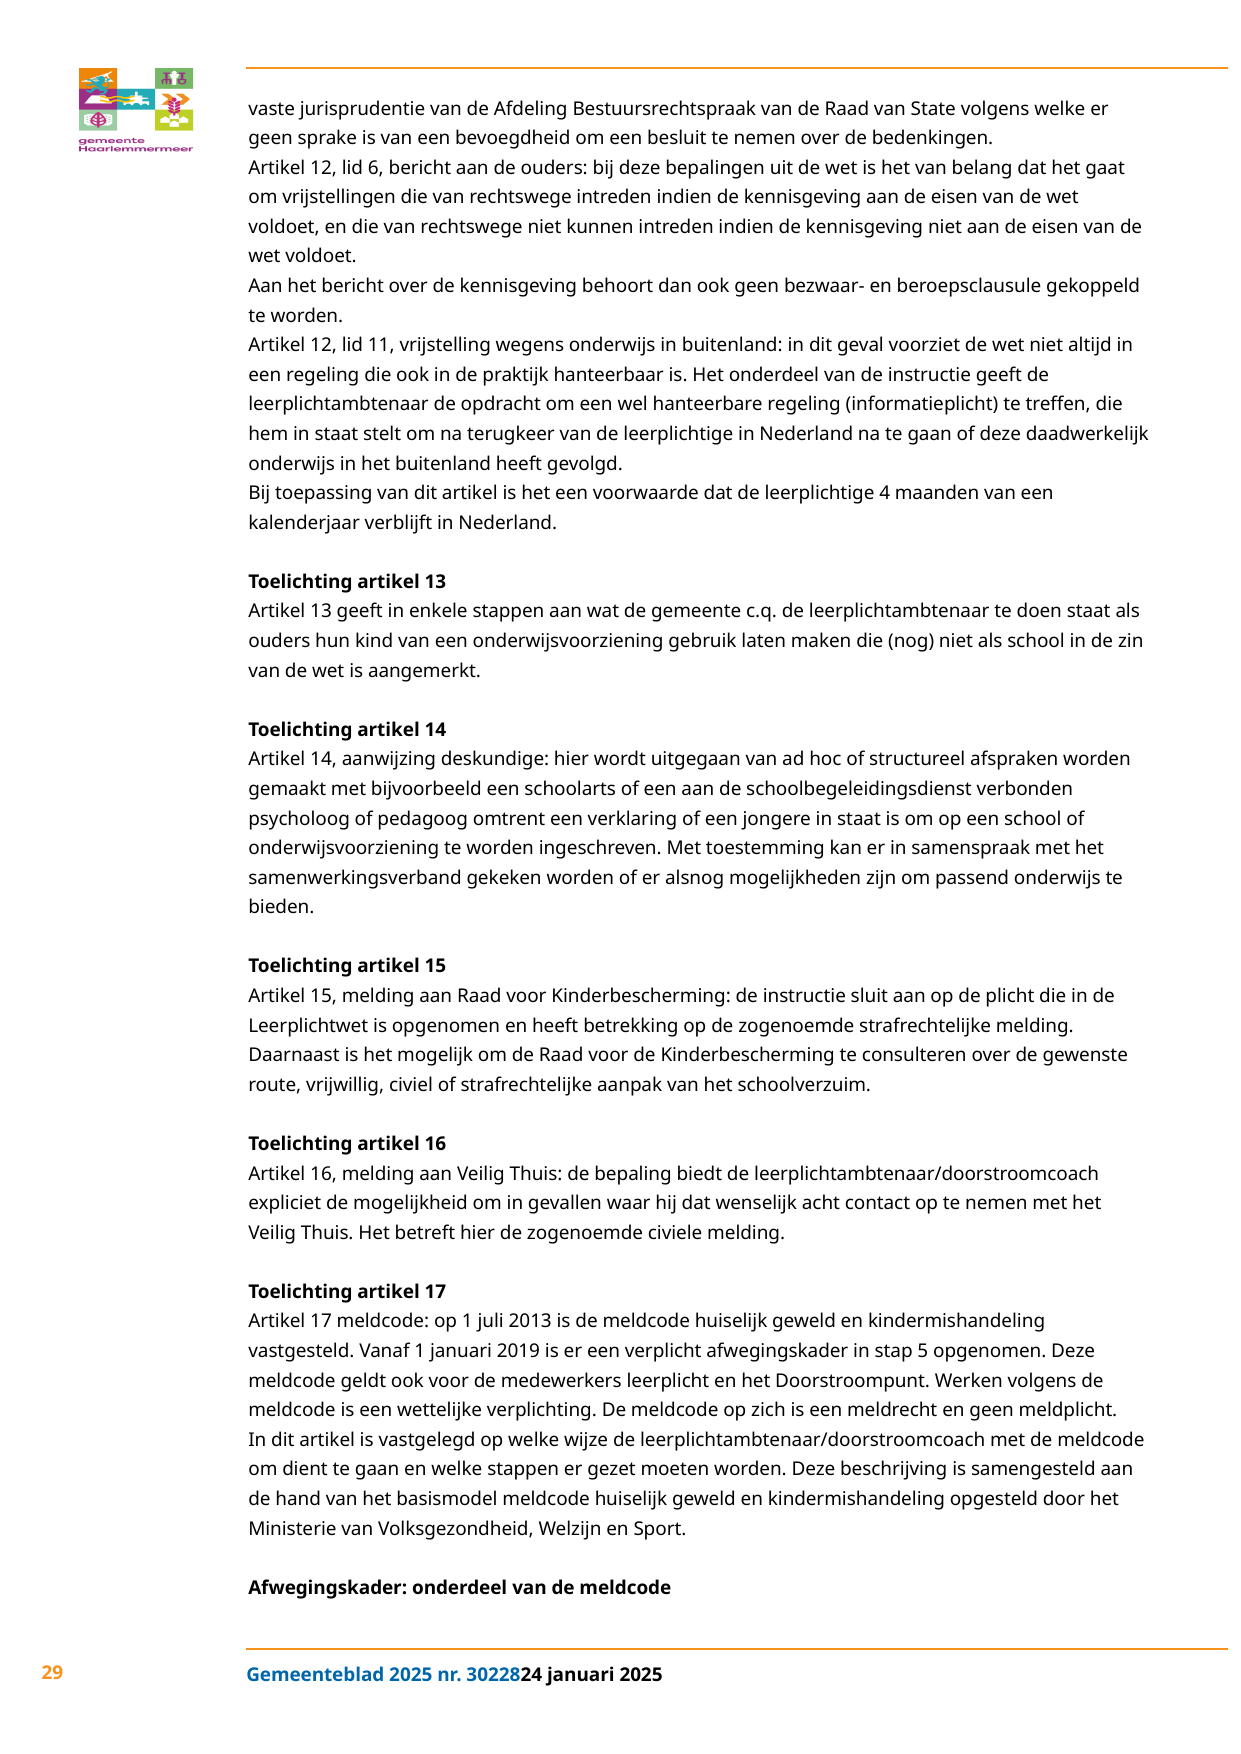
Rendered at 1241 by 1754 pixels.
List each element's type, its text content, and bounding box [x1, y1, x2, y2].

text Toelichting artikel 15 [248, 953, 1152, 978]
picture [41, 47, 231, 172]
text Artikel 12, lid 11, vrijstelling wegens onderwijs in buitenland: in dit geval voorziet de wet niet altijd in een regeling die ook in de praktijk hanteerbaar is. Het onderdeel van de instructie geeft de leerplichtambtenaar de opdracht om een wel hanteerbare regeling (informatieplicht) te treffen, die hem in staat stelt om na terugkeer van de leerplichtige in Nederland na te gaan of deze daadwerkelijk onderwijs in het buitenland heeft gevolgd. [248, 331, 1152, 476]
text Artikel 16, melding aan Veilig Thuis: de bepaling biedt de leerplichtambtenaar/doorstroomcoach expliciet de mogelijkheid om in gevallen waar hij dat wenselijk acht contact op te nemen met het Veilig Thuis. Het betreft hier de zogenoemde civiele melding. [248, 1160, 1152, 1245]
text Artikel 13 geeft in enkele stappen aan wat de gemeente c.q. de leerplichtambtenaar te doen staat als ouders hun kind van een onderwijsvoorziening gebruik laten maken die (nog) niet als school in de zin van de wet is aangemerkt. [248, 598, 1152, 683]
text vaste jurisprudentie van de Afdeling Bestuursrechtspraak van de Raad van State volgens welke er geen sprake is van een bevoegdheid om een besluit te nemen over de bedenkingen. [248, 95, 1152, 150]
text Toelichting artikel 14 [248, 716, 1152, 742]
text Toelichting artikel 17 [248, 1278, 1152, 1304]
text Toelichting artikel 16 [248, 1130, 1152, 1156]
text Aan het bericht over de kennisgeving behoort dan ook geen bezwaar- en beroepsclausule gekoppeld te worden. [248, 272, 1152, 328]
text Artikel 12, lid 6, bericht aan de ouders: bij deze bepalingen uit de wet is het van belang dat het gaat om vrijstellingen die van rechtswege intreden indien de kennisgeving aan de eisen van de wet voldoet, en die van rechtswege niet kunnen intreden indien de kennisgeving niet aan de eisen van de wet voldoet. [248, 154, 1152, 268]
text Artikel 15, melding aan Raad voor Kinderbescherming: de instructie sluit aan op de plicht die in de Leerplichtwet is opgenomen en heeft betrekking op de zogenoemde strafrechtelijke melding. Daarnaast is het mogelijk om de Raad voor de Kinderbescherming te consulteren over de gewenste route, vrijwillig, civiel of strafrechtelijke aanpak van het schoolverzuim. [248, 982, 1152, 1097]
text In dit artikel is vastgelegd op welke wijze de leerplichtambtenaar/doorstroomcoach met de meldcode om dient te gaan en welke stappen er gezet moeten worden. Deze beschrijving is samengesteld aan de hand van het basismodel meldcode huiselijk geweld en kindermishandeling opgesteld door het Ministerie van Volksgezondheid, Welzijn en Sport. [248, 1426, 1152, 1541]
text Afwegingskader: onderdeel van de meldcode [248, 1574, 1152, 1600]
text Artikel 14, aanwijzing deskundige: hier wordt uitgegaan van ad hoc of structureel afspraken worden gemaakt met bijvoorbeeld een schoolarts of een aan de schoolbegeleidingsdienst verbonden psycholoog of pedagoog omtrent een verklaring of een jongere in staat is om op een school of onderwijsvoorziening te worden ingeschreven. Met toestemming kan er in samenspraak met het samenwerkingsverband gekeken worden of er alsnog mogelijkheden zijn om passend onderwijs te bieden. [248, 746, 1152, 919]
text Toelichting artikel 13 [248, 568, 1152, 594]
text Artikel 17 meldcode: op 1 juli 2013 is de meldcode huiselijk geweld en kindermishandeling vastgesteld. Vanaf 1 januari 2019 is er een verplicht afwegingskader in stap 5 opgenomen. Deze meldcode geldt ook voor de medewerkers leerplicht en het Doorstroompunt. Werken volgens de meldcode is een wettelijke verplichting. De meldcode op zich is een meldrecht en geen meldplicht. [248, 1308, 1152, 1422]
text Bij toepassing van dit artikel is het een voorwaarde dat de leerplichtige 4 maanden van een kalenderjaar verblijft in Nederland. [248, 479, 1152, 535]
